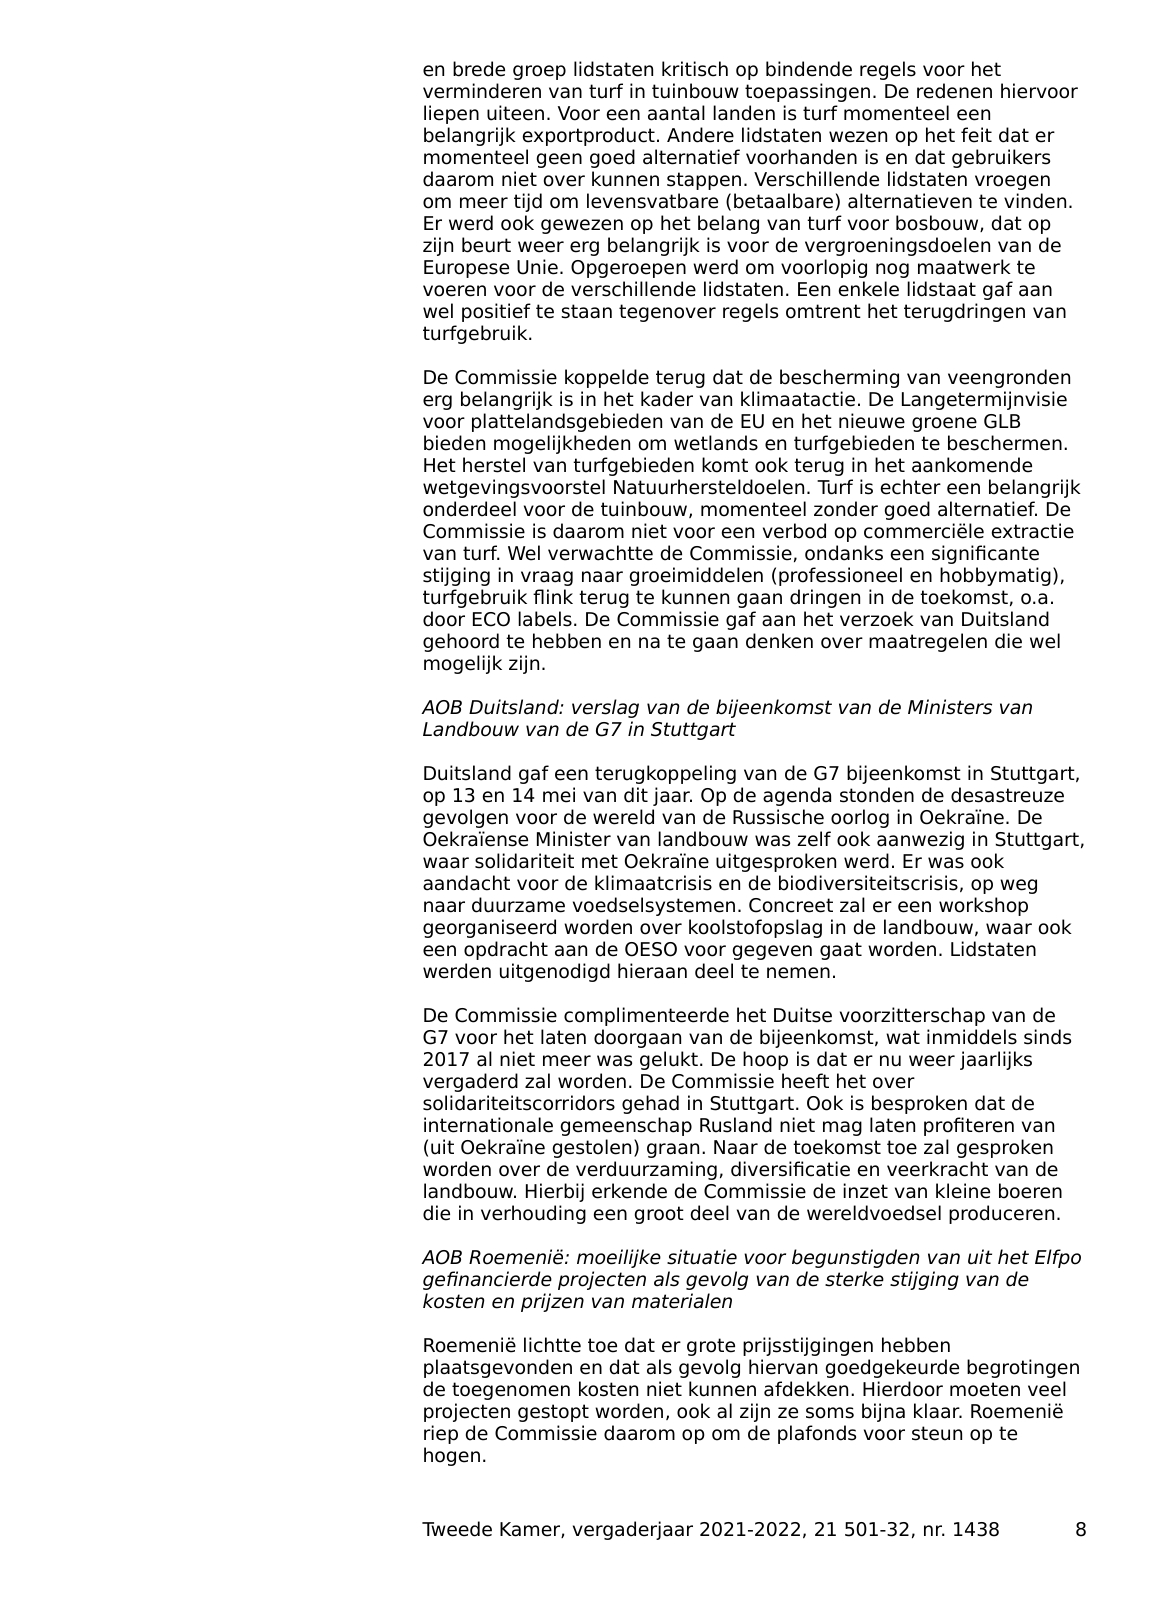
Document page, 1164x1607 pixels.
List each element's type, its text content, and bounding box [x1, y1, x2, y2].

text De Commissie koppelde terug dat de bescherming van veengronden erg belangrijk is in het kader van klimaatactie. De Langetermijnvisie voor plattelandsgebieden van de EU en het nieuwe groene GLB bieden mogelijkheden om wetlands en turfgebieden te beschermen. Het herstel van turfgebieden komt ook terug in het aankomende wetgevingsvoorstel Natuurhersteldoelen. Turf is echter een belangrijk onderdeel voor de tuinbouw, momenteel zonder goed alternatief. De Commissie is daarom niet voor een verbod op commerciële extractie van turf. Wel verwachtte de Commissie, ondanks een significante stijging in vraag naar groeimiddelen (professioneel en hobbymatig), turfgebruik flink terug te kunnen gaan dringen in de toekomst, o.a. door ECO labels. De Commissie gaf aan het verzoek van Duitsland gehoord te hebben en na te gaan denken over maatregelen die wel mogelijk zijn. [422, 367, 1087, 675]
subtitle AOB Duitsland: verslag van de bijeenkomst van de Ministers van Landbouw van de G7 in Stuttgart [422, 697, 1087, 741]
text De Commissie complimenteerde het Duitse voorzitterschap van de G7 voor het laten doorgaan van de bijeenkomst, wat inmiddels sinds 2017 al niet meer was gelukt. De hoop is dat er nu weer jaarlijks vergaderd zal worden. De Commissie heeft het over solidariteitscorridors gehad in Stuttgart. Ook is besproken dat de internationale gemeenschap Rusland niet mag laten profiteren van (uit Oekraïne gestolen) graan. Naar de toekomst toe zal gesproken worden over de verduurzaming, diversificatie en veerkracht van de landbouw. Hierbij erkende de Commissie de inzet van kleine boeren die in verhouding een groot deel van de wereldvoedsel produceren. [422, 1005, 1087, 1225]
text Duitsland gaf een terugkoppeling van de G7 bijeenkomst in Stuttgart, op 13 en 14 mei van dit jaar. Op de agenda stonden de desastreuze gevolgen voor de wereld van de Russische oorlog in Oekraïne. De Oekraïense Minister van landbouw was zelf ook aanwezig in Stuttgart, waar solidariteit met Oekraïne uitgesproken werd. Er was ook aandacht voor de klimaatcrisis en de biodiversiteitscrisis, op weg naar duurzame voedselsystemen. Concreet zal er een workshop georganiseerd worden over koolstofopslag in de landbouw, waar ook een opdracht aan de OESO voor gegeven gaat worden. Lidstaten werden uitgenodigd hieraan deel te nemen. [422, 763, 1087, 983]
subtitle AOB Roemenië: moeilijke situatie voor begunstigden van uit het Elfpo gefinancierde projecten als gevolg van de sterke stijging van de kosten en prijzen van materialen [422, 1247, 1087, 1313]
text en brede groep lidstaten kritisch op bindende regels voor het verminderen van turf in tuinbouw toepassingen. De redenen hiervoor liepen uiteen. Voor een aantal landen is turf momenteel een belangrijk exportproduct. Andere lidstaten wezen op het feit dat er momenteel geen goed alternatief voorhanden is en dat gebruikers daarom niet over kunnen stappen. Verschillende lidstaten vroegen om meer tijd om levensvatbare (betaalbare) alternatieven te vinden. Er werd ook gewezen op het belang van turf voor bosbouw, dat op zijn beurt weer erg belangrijk is voor de vergroeningsdoelen van de Europese Unie. Opgeroepen werd om voorlopig nog maatwerk te voeren voor de verschillende lidstaten. Een enkele lidstaat gaf aan wel positief te staan tegenover regels omtrent het terugdringen van turfgebruik. [422, 59, 1087, 345]
text Roemenië lichtte toe dat er grote prijsstijgingen hebben plaatsgevonden en dat als gevolg hiervan goedgekeurde begrotingen de toegenomen kosten niet kunnen afdekken. Hierdoor moeten veel projecten gestopt worden, ook al zijn ze soms bijna klaar. Roemenië riep de Commissie daarom op om de plafonds voor steun op te hogen. [422, 1335, 1087, 1467]
